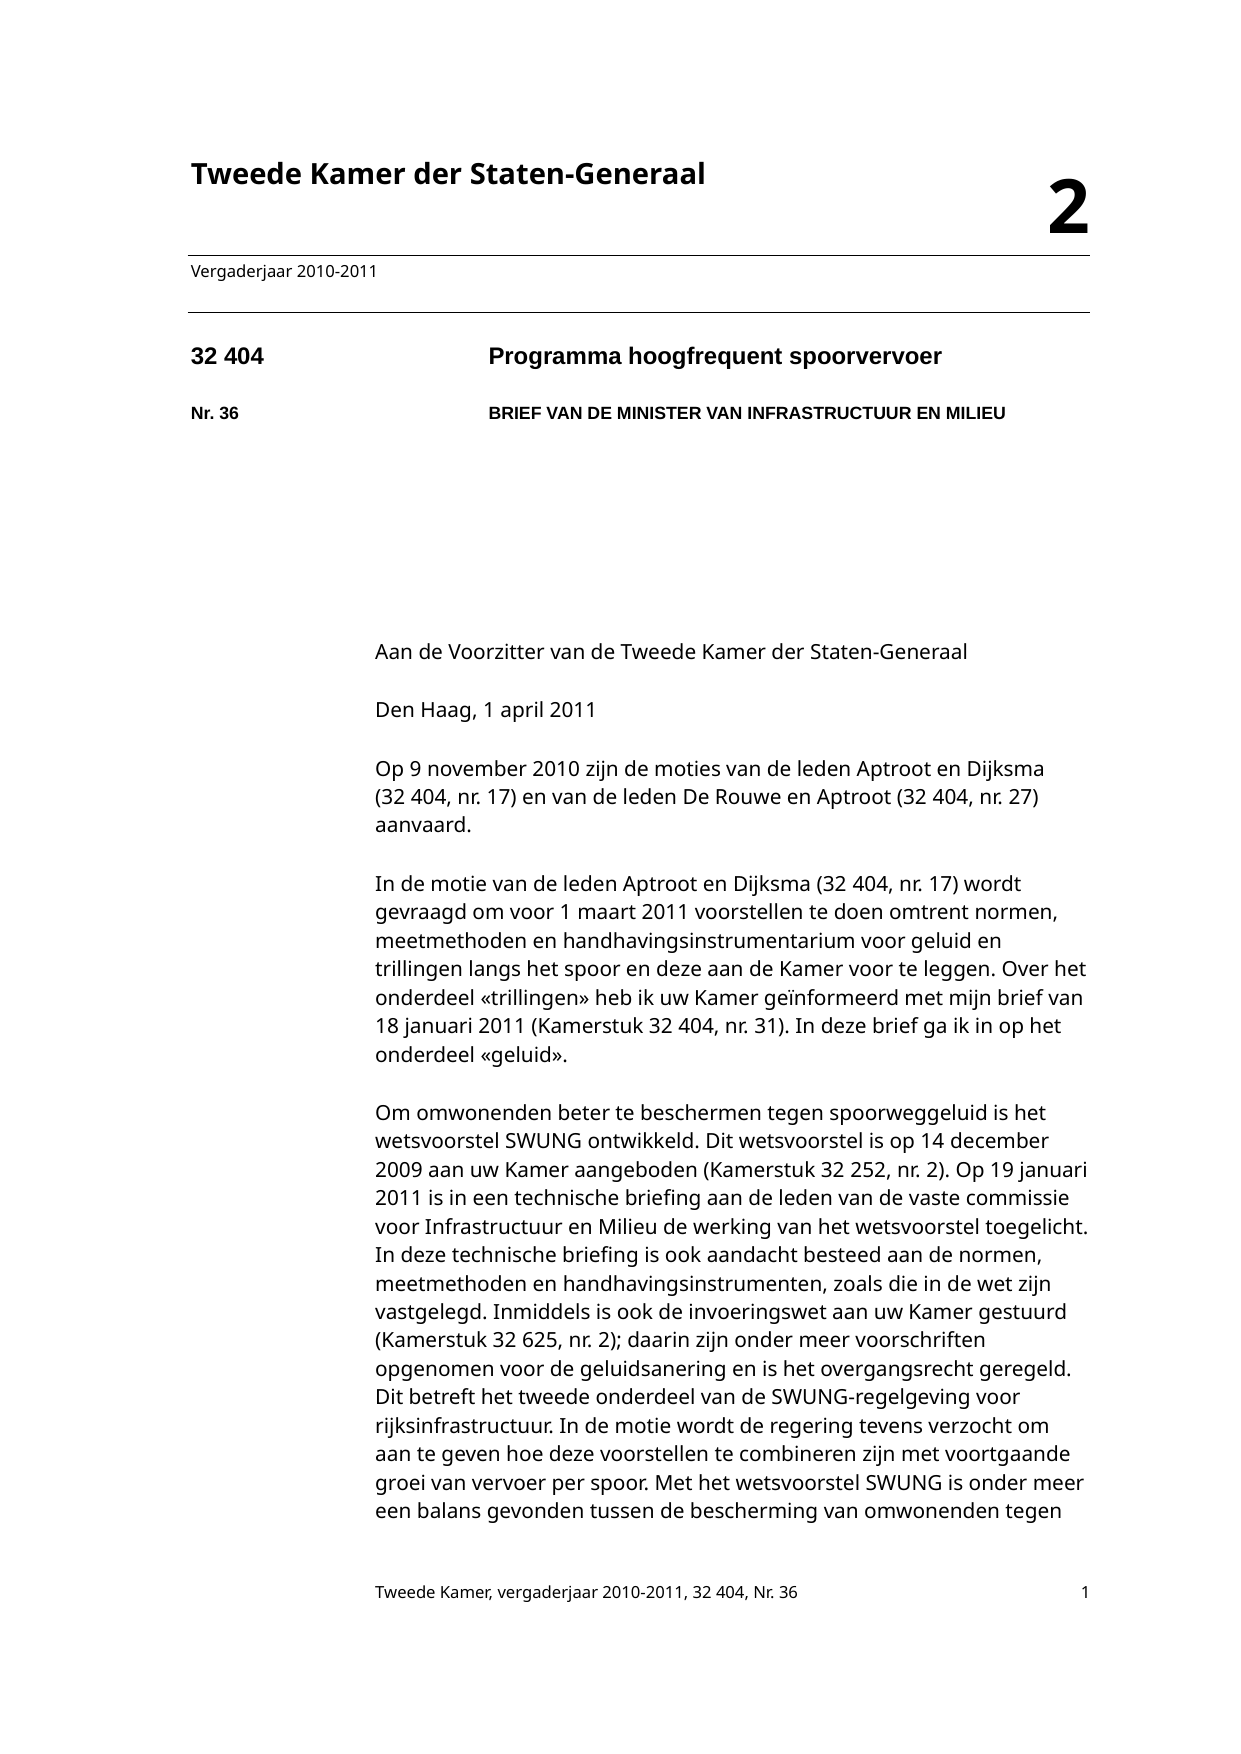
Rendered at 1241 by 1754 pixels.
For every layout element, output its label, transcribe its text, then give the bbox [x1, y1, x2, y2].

table_cell BRIEF VAN DE MINISTER VAN INFRASTRUCTUUR EN MILIEU [485, 399, 1090, 518]
table_cell Programma hoogfrequent spoorvervoer [485, 339, 1090, 399]
text Om omwonenden beter te beschermen tegen spoorweggeluid is het wetsvoorstel SWUNG ontwikkeld. Dit wetsvoorstel is op 14 december 2009 aan uw Kamer aangeboden (Kamerstuk 32 252, nr. 2). Op 19 januari 2011 is in een technische briefing aan de leden van de vaste commissie voor Infrastructuur en Milieu de werking van het wetsvoorstel toegelicht. In deze technische briefing is ook aandacht besteed aan de normen, meetmethoden en handhavingsinstrumenten, zoals die in de wet zijn vastgelegd. Inmiddels is ook de invoeringswet aan uw Kamer gestuurd (Kamerstuk 32 625, nr. 2); daarin zijn onder meer voorschriften opgenomen voor de geluidsanering en is het overgangsrecht geregeld. Dit betreft het tweede onderdeel van de SWUNG-regelgeving voor rijksinfrastructuur. In de motie wordt de regering tevens verzocht om aan te geven hoe deze voorstellen te combineren zijn met voortgaande groei van vervoer per spoor. Met het wetsvoorstel SWUNG is onder meer een balans gevonden tussen de bescherming van omwonenden tegen [375, 1098, 1090, 1525]
text In de motie van de leden Aptroot en Dijksma (32 404, nr. 17) wordt gevraagd om voor 1 maart 2011 voorstellen te doen omtrent normen, meetmethoden en handhavingsinstrumentarium voor geluid en trillingen langs het spoor en deze aan de Kamer voor te leggen. Over het onderdeel «trillingen» heb ik uw Kamer geïnformeerd met mijn brief van 18 januari 2011 (Kamerstuk 32 404, nr. 31). In deze brief ga ik in op het onderdeel «geluid». [375, 869, 1090, 1068]
table_header Tweede Kamer der Staten-Generaal [188, 150, 909, 255]
table_header 2 [910, 150, 1090, 255]
text Op 9 november 2010 zijn de moties van de leden Aptroot en Dijksma (32 404, nr. 17) en van de leden De Rouwe en Aptroot (32 404, nr. 27) aanvaard. [375, 754, 1090, 839]
table_cell [485, 313, 1090, 339]
table_cell Nr. 36 [188, 399, 485, 518]
text Aan de Voorzitter van de Tweede Kamer der Staten-Generaal [375, 637, 1090, 665]
table_cell Vergaderjaar 2010-2011 [188, 256, 485, 312]
table_cell 32 404 [188, 339, 485, 399]
text Den Haag, 1 april 2011 [375, 695, 1090, 724]
table_cell [485, 256, 1090, 312]
table_cell [188, 313, 485, 339]
